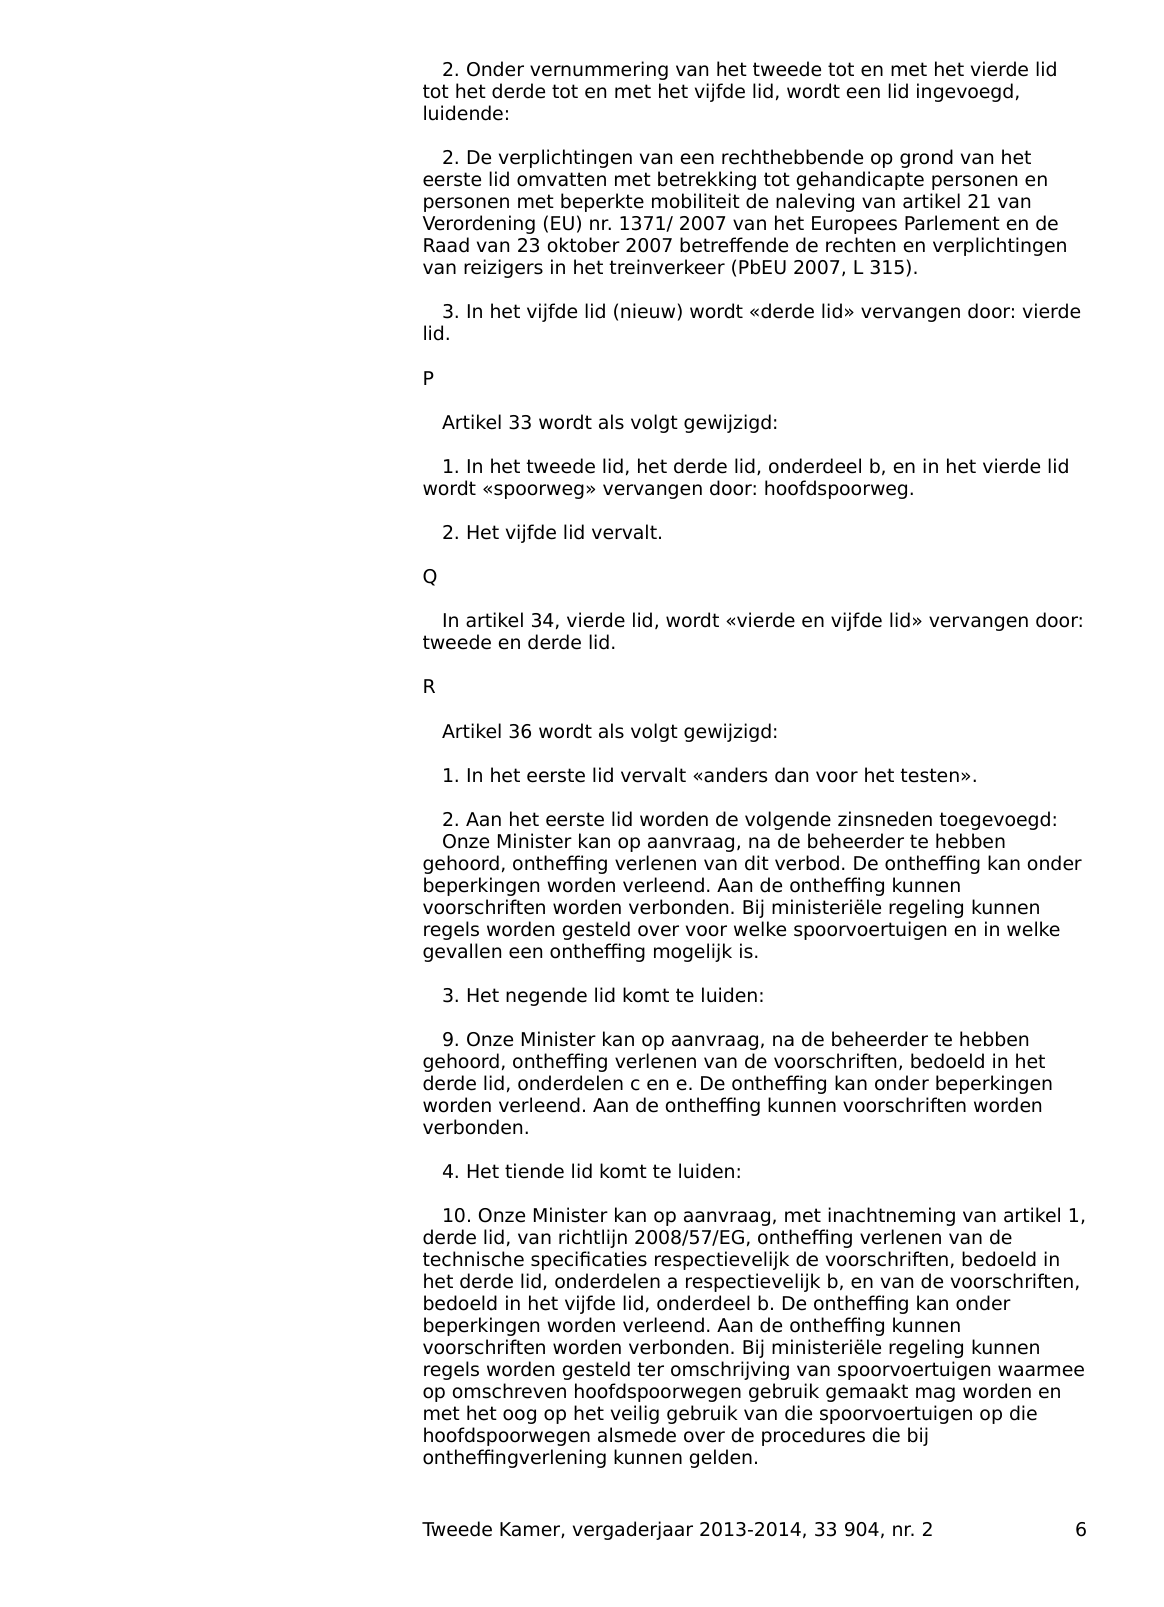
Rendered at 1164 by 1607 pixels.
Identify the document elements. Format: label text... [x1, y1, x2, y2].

text In artikel 34, vierde lid, wordt «vierde en vijfde lid» vervangen door: tweede en derde lid. [422, 610, 1087, 654]
text 9. Onze Minister kan op aanvraag, na de beheerder te hebben gehoord, ontheffing verlenen van de voorschriften, bedoeld in het derde lid, onderdelen c en e. De ontheffing kan onder beperkingen worden verleend. Aan de ontheffing kunnen voorschriften worden verbonden. [422, 1029, 1087, 1139]
text R [422, 676, 1087, 698]
text 2. Aan het eerste lid worden de volgende zinsneden toegevoegd: [422, 809, 1087, 831]
text 1. In het eerste lid vervalt «anders dan voor het testen». [422, 765, 1087, 787]
text P [422, 367, 1087, 389]
text 2. Het vijfde lid vervalt. [422, 522, 1087, 544]
text 10. Onze Minister kan op aanvraag, met inachtneming van artikel 1, derde lid, van richtlijn 2008/57/EG, ontheffing verlenen van de technische specificaties respectievelijk de voorschriften, bedoeld in het derde lid, onderdelen a respectievelijk b, en van de voorschriften, bedoeld in het vijfde lid, onderdeel b. De ontheffing kan onder beperkingen worden verleend. Aan de ontheffing kunnen voorschriften worden verbonden. Bij ministeriële regeling kunnen regels worden gesteld ter omschrijving van spoorvoertuigen waarmee op omschreven hoofdspoorwegen gebruik gemaakt mag worden en met het oog op het veilig gebruik van die spoorvoertuigen op die hoofdspoorwegen alsmede over de procedures die bij ontheffingverlening kunnen gelden. [422, 1205, 1087, 1469]
text 1. In het tweede lid, het derde lid, onderdeel b, en in het vierde lid wordt «spoorweg» vervangen door: hoofdspoorweg. [422, 456, 1087, 500]
text 3. Het negende lid komt te luiden: [422, 985, 1087, 1007]
text 3. In het vijfde lid (nieuw) wordt «derde lid» vervangen door: vierde lid. [422, 301, 1087, 345]
text 2. De verplichtingen van een rechthebbende op grond van het eerste lid omvatten met betrekking tot gehandicapte personen en personen met beperkte mobiliteit de naleving van artikel 21 van Verordening (EU) nr. 1371/ 2007 van het Europees Parlement en de Raad van 23 oktober 2007 betreffende de rechten en verplichtingen van reizigers in het treinverkeer (PbEU 2007, L 315). [422, 147, 1087, 279]
text Q [422, 566, 1087, 588]
text Artikel 33 wordt als volgt gewijzigd: [422, 412, 1087, 433]
text 2. Onder vernummering van het tweede tot en met het vierde lid tot het derde tot en met het vijfde lid, wordt een lid ingevoegd, luidende: [422, 59, 1087, 125]
text 4. Het tiende lid komt te luiden: [422, 1161, 1087, 1183]
text Onze Minister kan op aanvraag, na de beheerder te hebben gehoord, ontheffing verlenen van dit verbod. De ontheffing kan onder beperkingen worden verleend. Aan de ontheffing kunnen voorschriften worden verbonden. Bij ministeriële regeling kunnen regels worden gesteld over voor welke spoorvoertuigen en in welke gevallen een ontheffing mogelijk is. [422, 831, 1087, 963]
text Artikel 36 wordt als volgt gewijzigd: [422, 721, 1087, 742]
